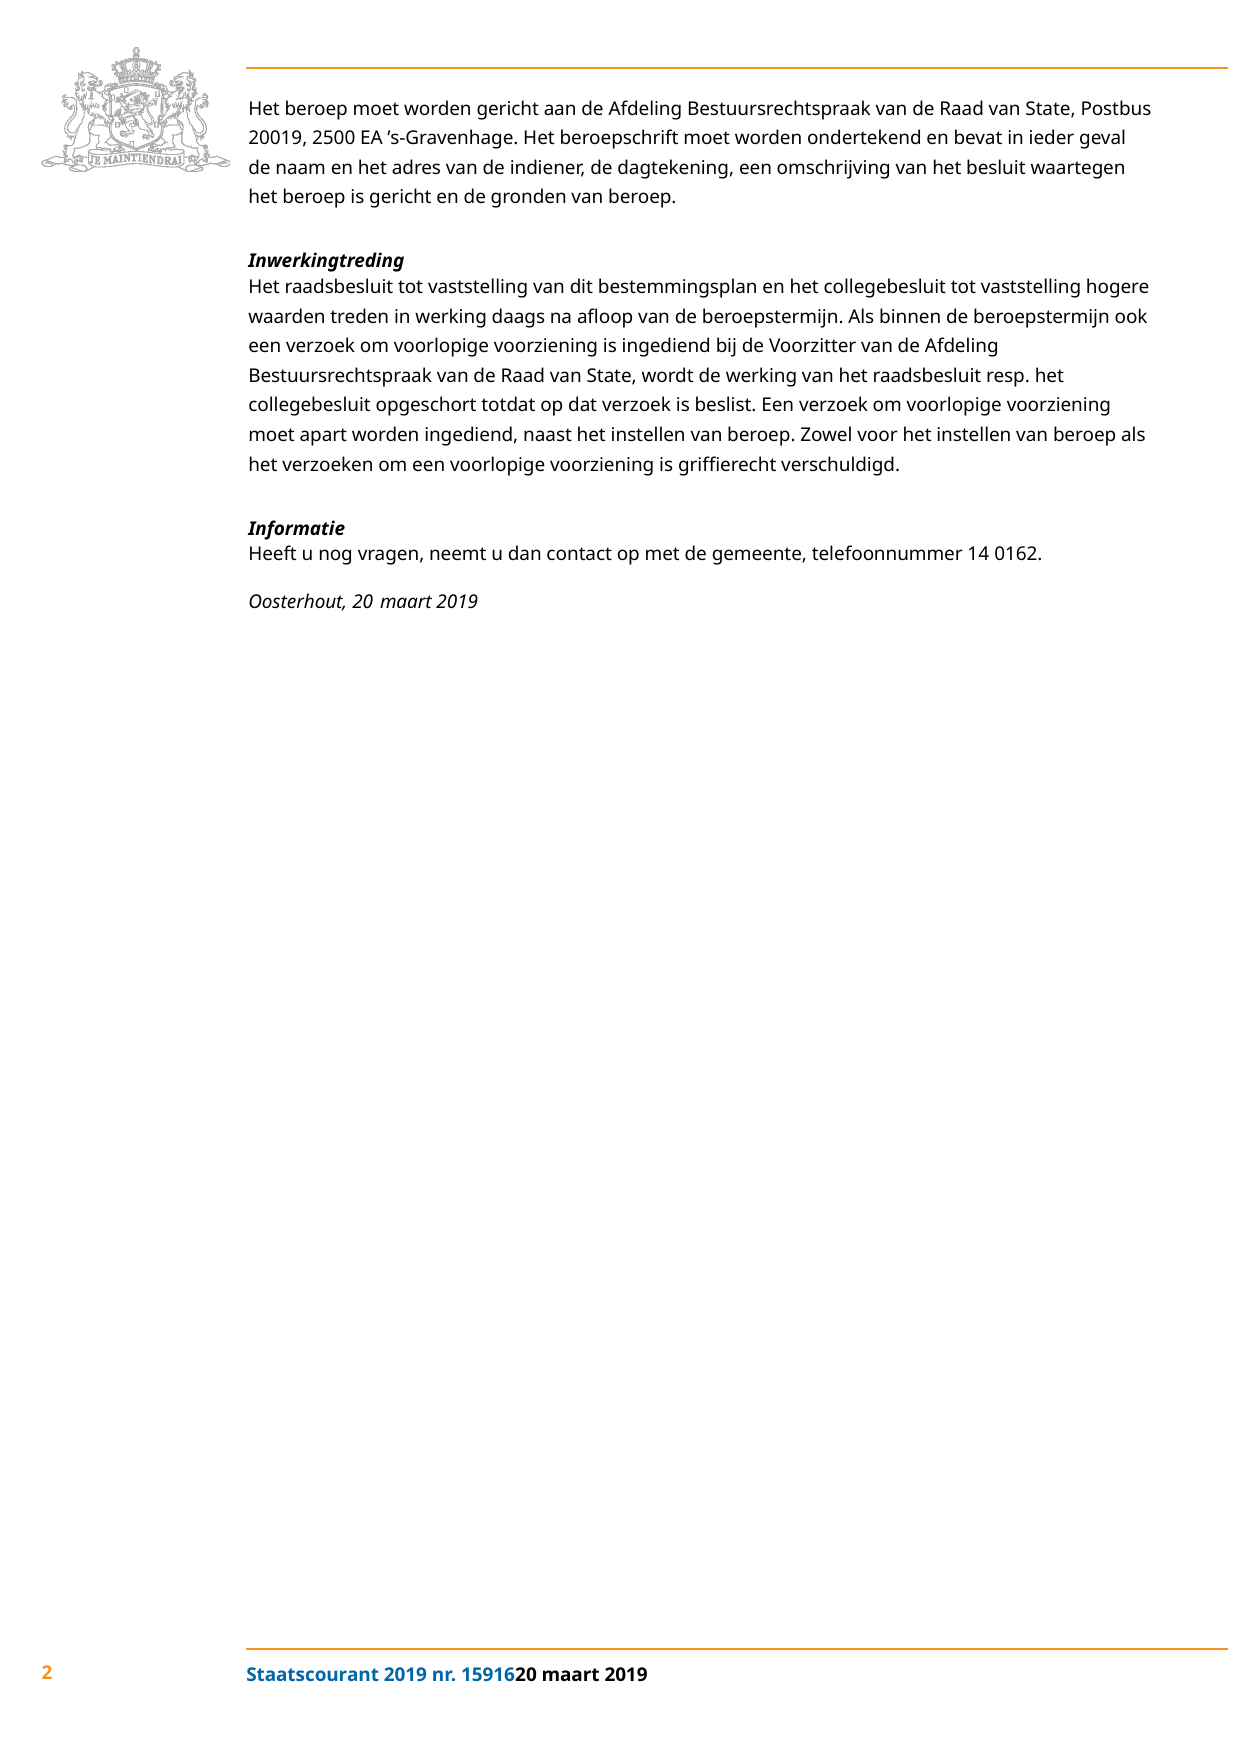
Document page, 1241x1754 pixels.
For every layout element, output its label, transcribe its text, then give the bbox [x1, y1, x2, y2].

text Heeft u nog vragen, neemt u dan contact op met de gemeente, telefoonnummer 14 0162. [248, 540, 1152, 566]
text Inwerkingtreding [248, 247, 1152, 273]
text Oosterhout, 20 maart 2019 [248, 588, 1152, 614]
text Het beroep moet worden gericht aan de Afdeling Bestuursrechtspraak van de Raad van State, Postbus 20019, 2500 EA ’s-Gravenhage. Het beroepschrift moet worden ondertekend en bevat in ieder geval de naam en het adres van de indiener, de dagtekening, een omschrijving van het besluit waartegen het beroep is gericht en de gronden van beroep. [248, 95, 1152, 209]
text Het raadsbesluit tot vaststelling van dit bestemmingsplan en het collegebesluit tot vaststelling hogere waarden treden in werking daags na afloop van de beroepstermijn. Als binnen de beroepstermijn ook een verzoek om voorlopige voorziening is ingediend bij de Voorzitter van de Afdeling Bestuursrechtspraak van de Raad van State, wordt de werking van het raadsbesluit resp. het collegebesluit opgeschort totdat op dat verzoek is beslist. Een verzoek om voorlopige voorziening moet apart worden ingediend, naast het instellen van beroep. Zowel voor het instellen van beroep als het verzoeken om een voorlopige voorziening is griffierecht verschuldigd. [248, 273, 1152, 476]
picture [41, 47, 231, 172]
text Informatie [248, 515, 1152, 540]
